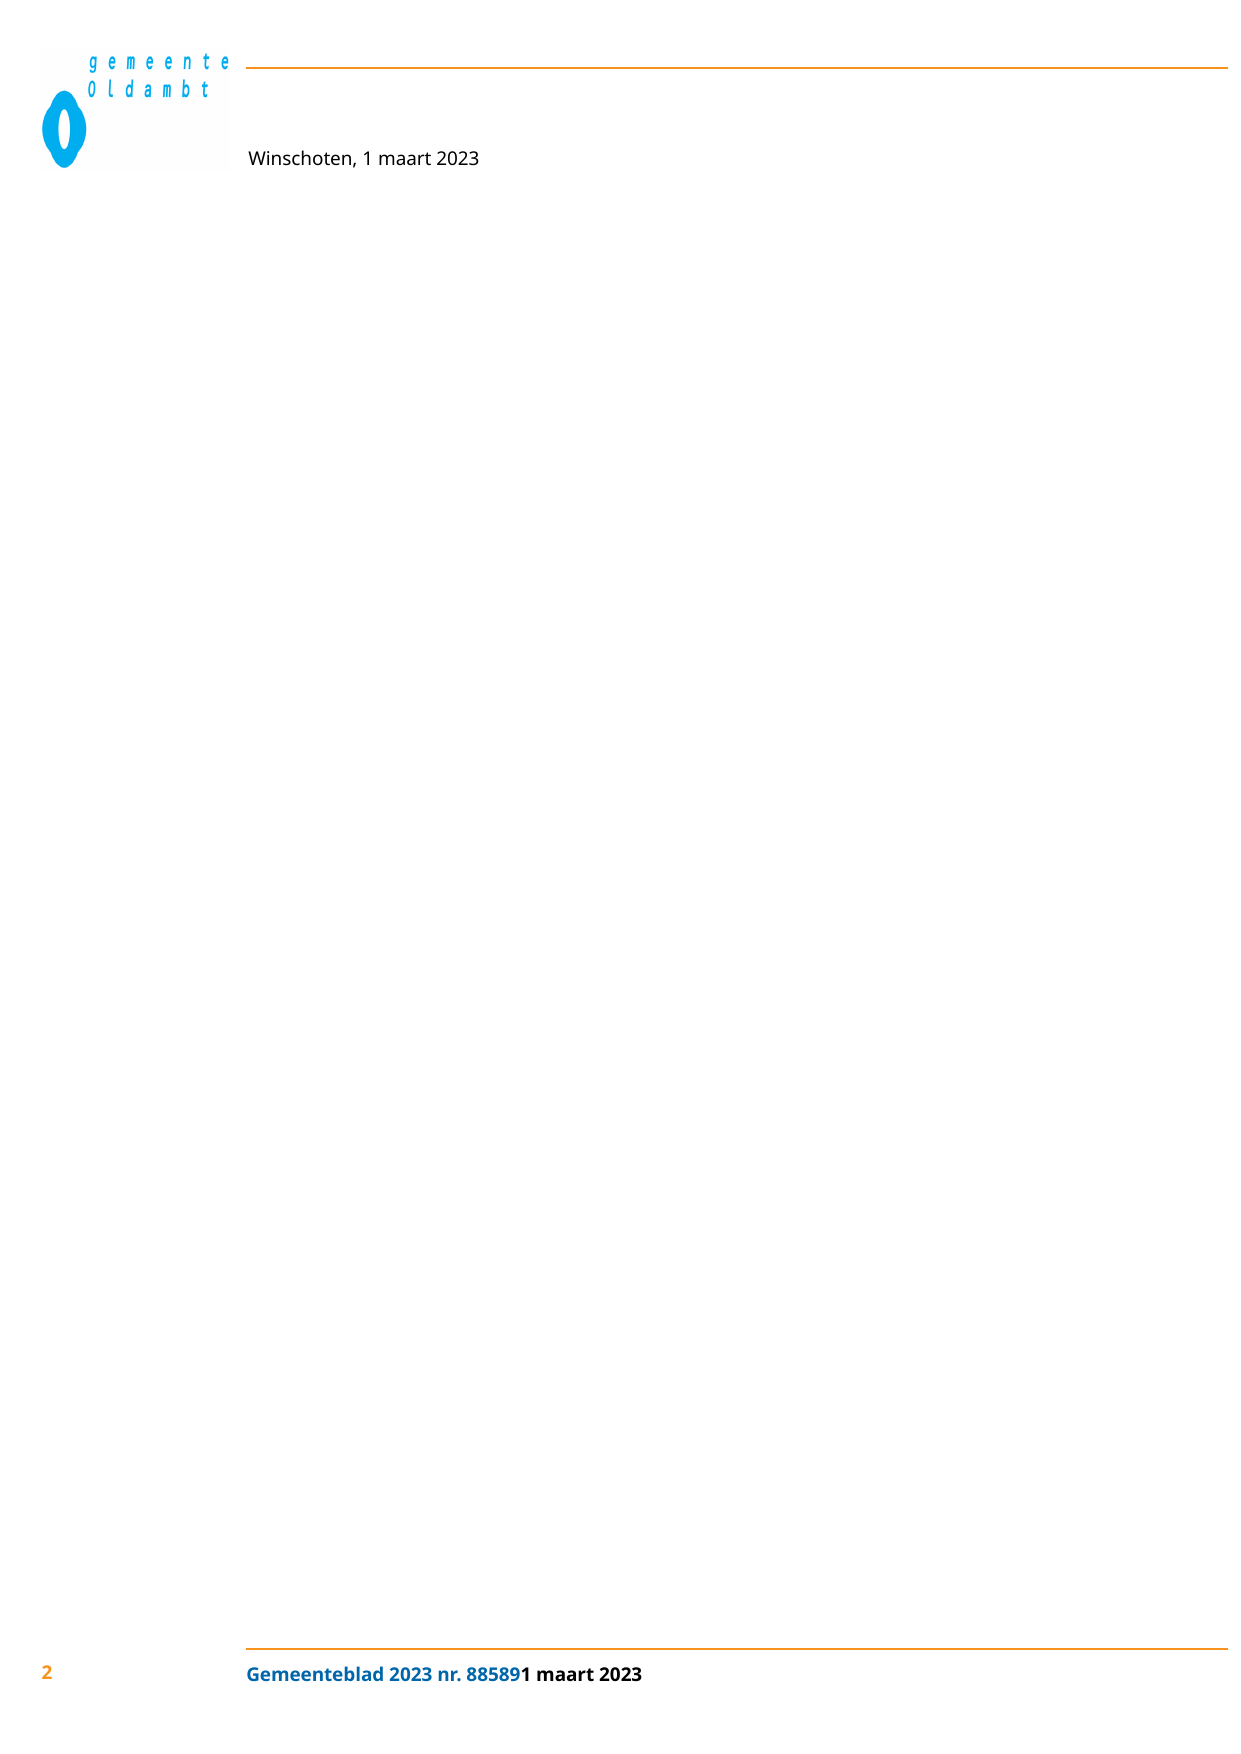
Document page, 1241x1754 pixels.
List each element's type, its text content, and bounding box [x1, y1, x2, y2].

picture [41, 47, 231, 172]
text Winschoten, 1 maart 2023 [248, 145, 1152, 171]
